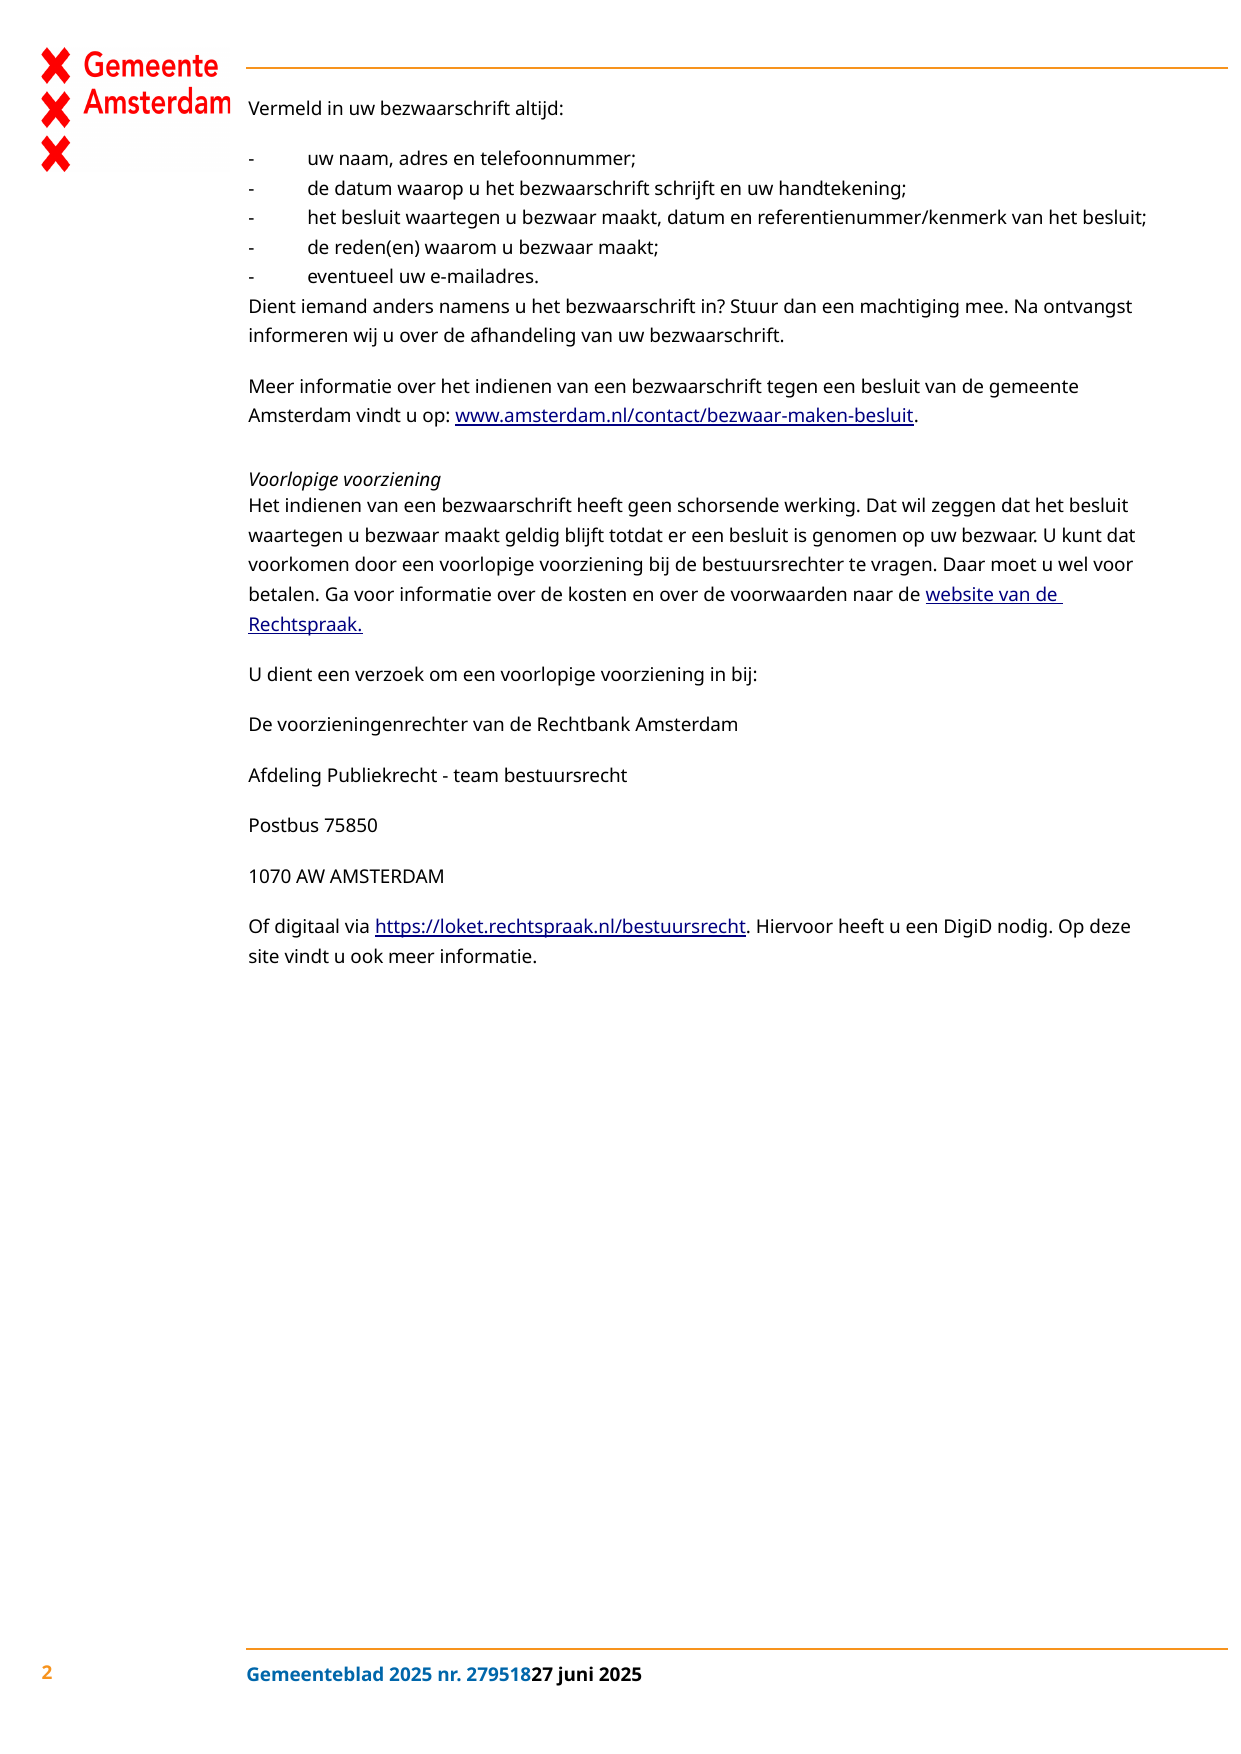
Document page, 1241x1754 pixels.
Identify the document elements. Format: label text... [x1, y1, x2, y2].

list de reden(en) waarom u bezwaar maakt; [248, 234, 1152, 260]
list de datum waarop u het bezwaarschrift schrijft en uw handtekening; [248, 175, 1152, 201]
text Afdeling Publiekrecht - team bestuursrecht [248, 762, 1152, 788]
text Dient iemand anders namens u het bezwaarschrift in? Stuur dan een machtiging mee. Na ontvangst informeren wij u over de afhandeling van uw bezwaarschrift. [248, 293, 1152, 348]
text 1070 AW AMSTERDAM [248, 863, 1152, 888]
text Meer informatie over het indienen van een bezwaarschrift tegen een besluit van de gemeente Amsterdam vindt u op: www.amsterdam.nl/contact/bezwaar-maken-besluit. [248, 373, 1152, 428]
picture [41, 47, 231, 172]
text Het indienen van een bezwaarschrift heeft geen schorsende werking. Dat wil zeggen dat het besluit waartegen u bezwaar maakt geldig blijft totdat er een besluit is genomen op uw bezwaar. U kunt dat voorkomen door een voorlopige voorziening bij de bestuursrechter te vragen. Daar moet u wel voor betalen. Ga voor informatie over de kosten en over de voorwaarden naar de website van de Rechtspraak. [248, 492, 1152, 636]
list het besluit waartegen u bezwaar maakt, datum en referentienummer/kenmerk van het besluit; [248, 204, 1152, 230]
text De voorzieningenrechter van de Rechtbank Amsterdam [248, 712, 1152, 737]
text Voorlopige voorziening [248, 467, 1152, 492]
text Of digitaal via https://loket.rechtspraak.nl/bestuursrecht. Hiervoor heeft u een DigiD nodig. Op deze site vindt u ook meer informatie. [248, 913, 1152, 968]
text Vermeld in uw bezwaarschrift altijd: [248, 95, 1152, 121]
text U dient een verzoek om een voorlopige voorziening in bij: [248, 661, 1152, 687]
list eventueel uw e-mailadres. [248, 263, 1152, 289]
list uw naam, adres en telefoonnummer; [248, 145, 1152, 171]
text Postbus 75850 [248, 812, 1152, 838]
